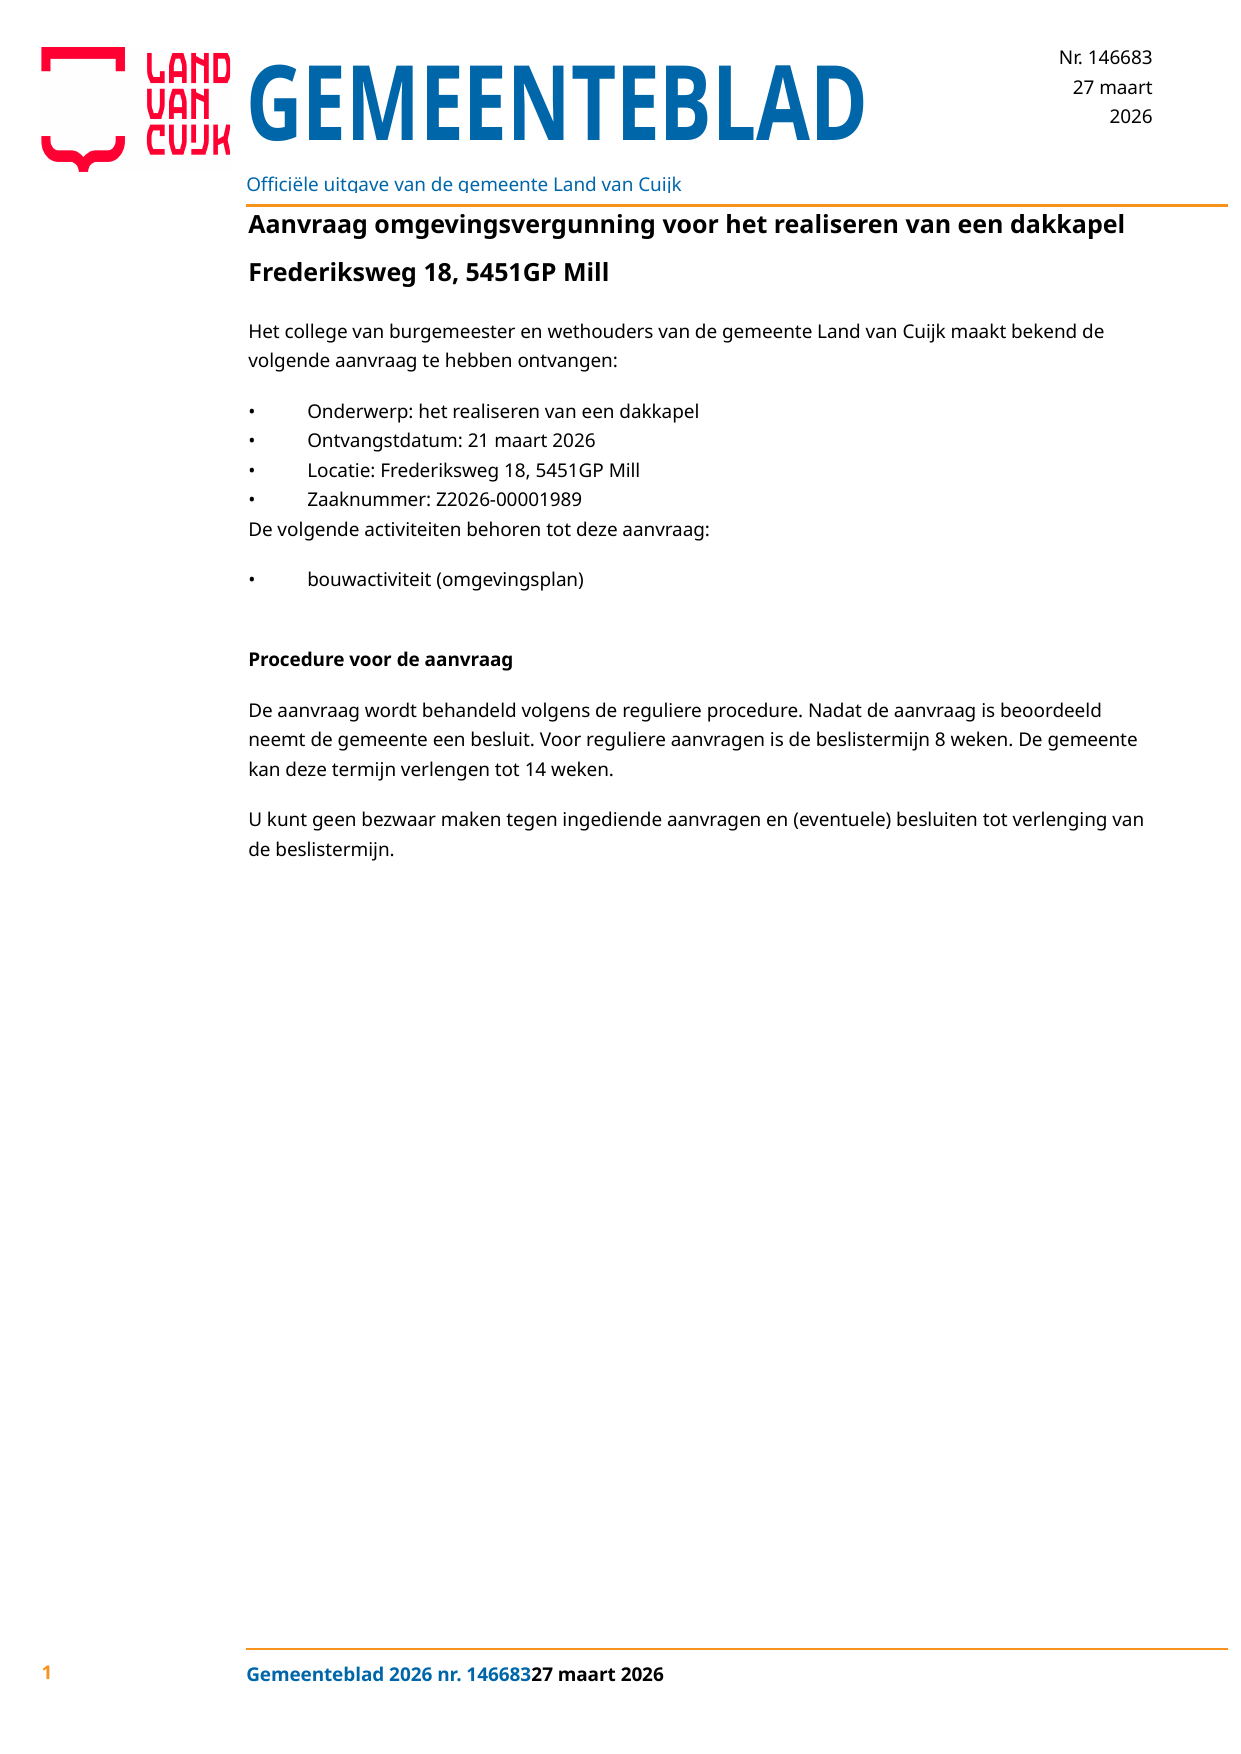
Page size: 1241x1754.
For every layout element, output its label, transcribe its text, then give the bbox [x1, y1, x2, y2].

list bouwactiviteit (omgevingsplan) [248, 567, 1152, 592]
text U kunt geen bezwaar maken tegen ingediende aanvragen en (eventuele) besluiten tot verlenging van de beslistermijn. [248, 807, 1152, 862]
list Ontvangstdatum: 21 maart 2026 [248, 427, 1152, 453]
text De volgende activiteiten behoren tot deze aanvraag: [248, 516, 1152, 542]
picture [41, 47, 231, 172]
text Procedure voor de aanvraag [248, 647, 1152, 672]
list Locatie: Frederiksweg 18, 5451GP Mill [248, 457, 1152, 483]
text De aanvraag wordt behandeld volgens de reguliere procedure. Nadat de aanvraag is beoordeeld neemt de gemeente een besluit. Voor reguliere aanvragen is de beslistermijn 8 weken. De gemeente kan deze termijn verlengen tot 14 weken. [248, 697, 1152, 782]
list Zaaknummer: Z2026-00001989 [248, 487, 1152, 512]
list Onderwerp: het realiseren van een dakkapel [248, 398, 1152, 424]
text Het college van burgemeester en wethouders van de gemeente Land van Cuijk maakt bekend de volgende aanvraag te hebben ontvangen: [248, 318, 1152, 373]
text Aanvraag omgevingsvergunning voor het realiseren van een dakkapel Frederiksweg 18, 5451GP Mill [248, 207, 1152, 288]
